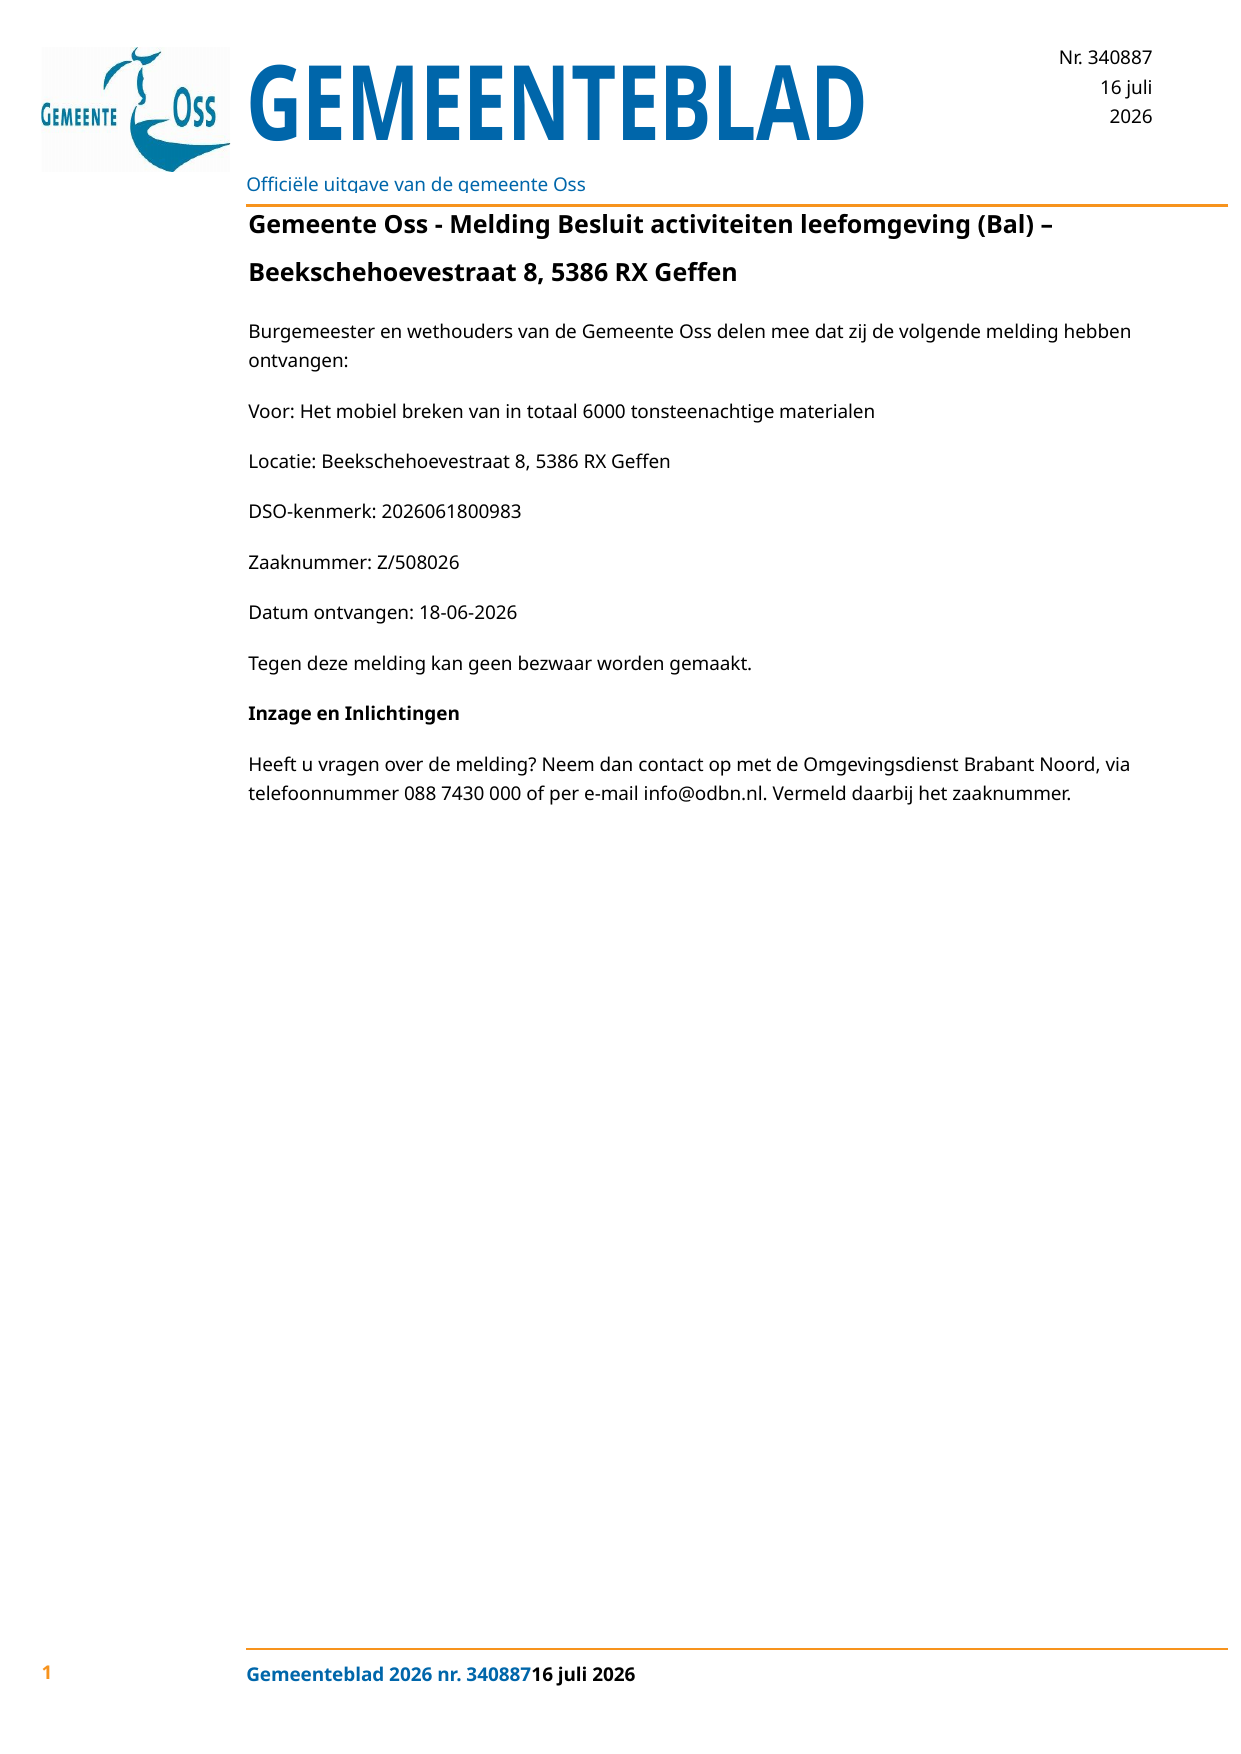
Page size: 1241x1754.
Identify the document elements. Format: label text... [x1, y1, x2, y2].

text Tegen deze melding kan geen bezwaar worden gemaakt. [248, 650, 1152, 676]
text Locatie: Beekschehoevestraat 8, 5386 RX Geffen [248, 448, 1152, 474]
text Burgemeester en wethouders van de Gemeente Oss delen mee dat zij de volgende melding hebben ontvangen: [248, 318, 1152, 373]
text Inzage en Inlichtingen [248, 700, 1152, 726]
text Gemeente Oss - Melding Besluit activiteiten leefomgeving (Bal) – Beekschehoevestraat 8, 5386 RX Geffen [248, 207, 1152, 288]
text Datum ontvangen: 18-06-2026 [248, 599, 1152, 625]
text DSO-kenmerk: 2026061800983 [248, 499, 1152, 524]
text Voor: Het mobiel breken van in totaal 6000 tonsteenachtige materialen [248, 398, 1152, 424]
picture [41, 47, 231, 172]
text Heeft u vragen over de melding? Neem dan contact op met de Omgevingsdienst Brabant Noord, via telefoonnummer 088 7430 000 of per e-mail info@odbn.nl. Vermeld daarbij het zaaknummer. [248, 751, 1152, 806]
text Zaaknummer: Z/508026 [248, 549, 1152, 575]
